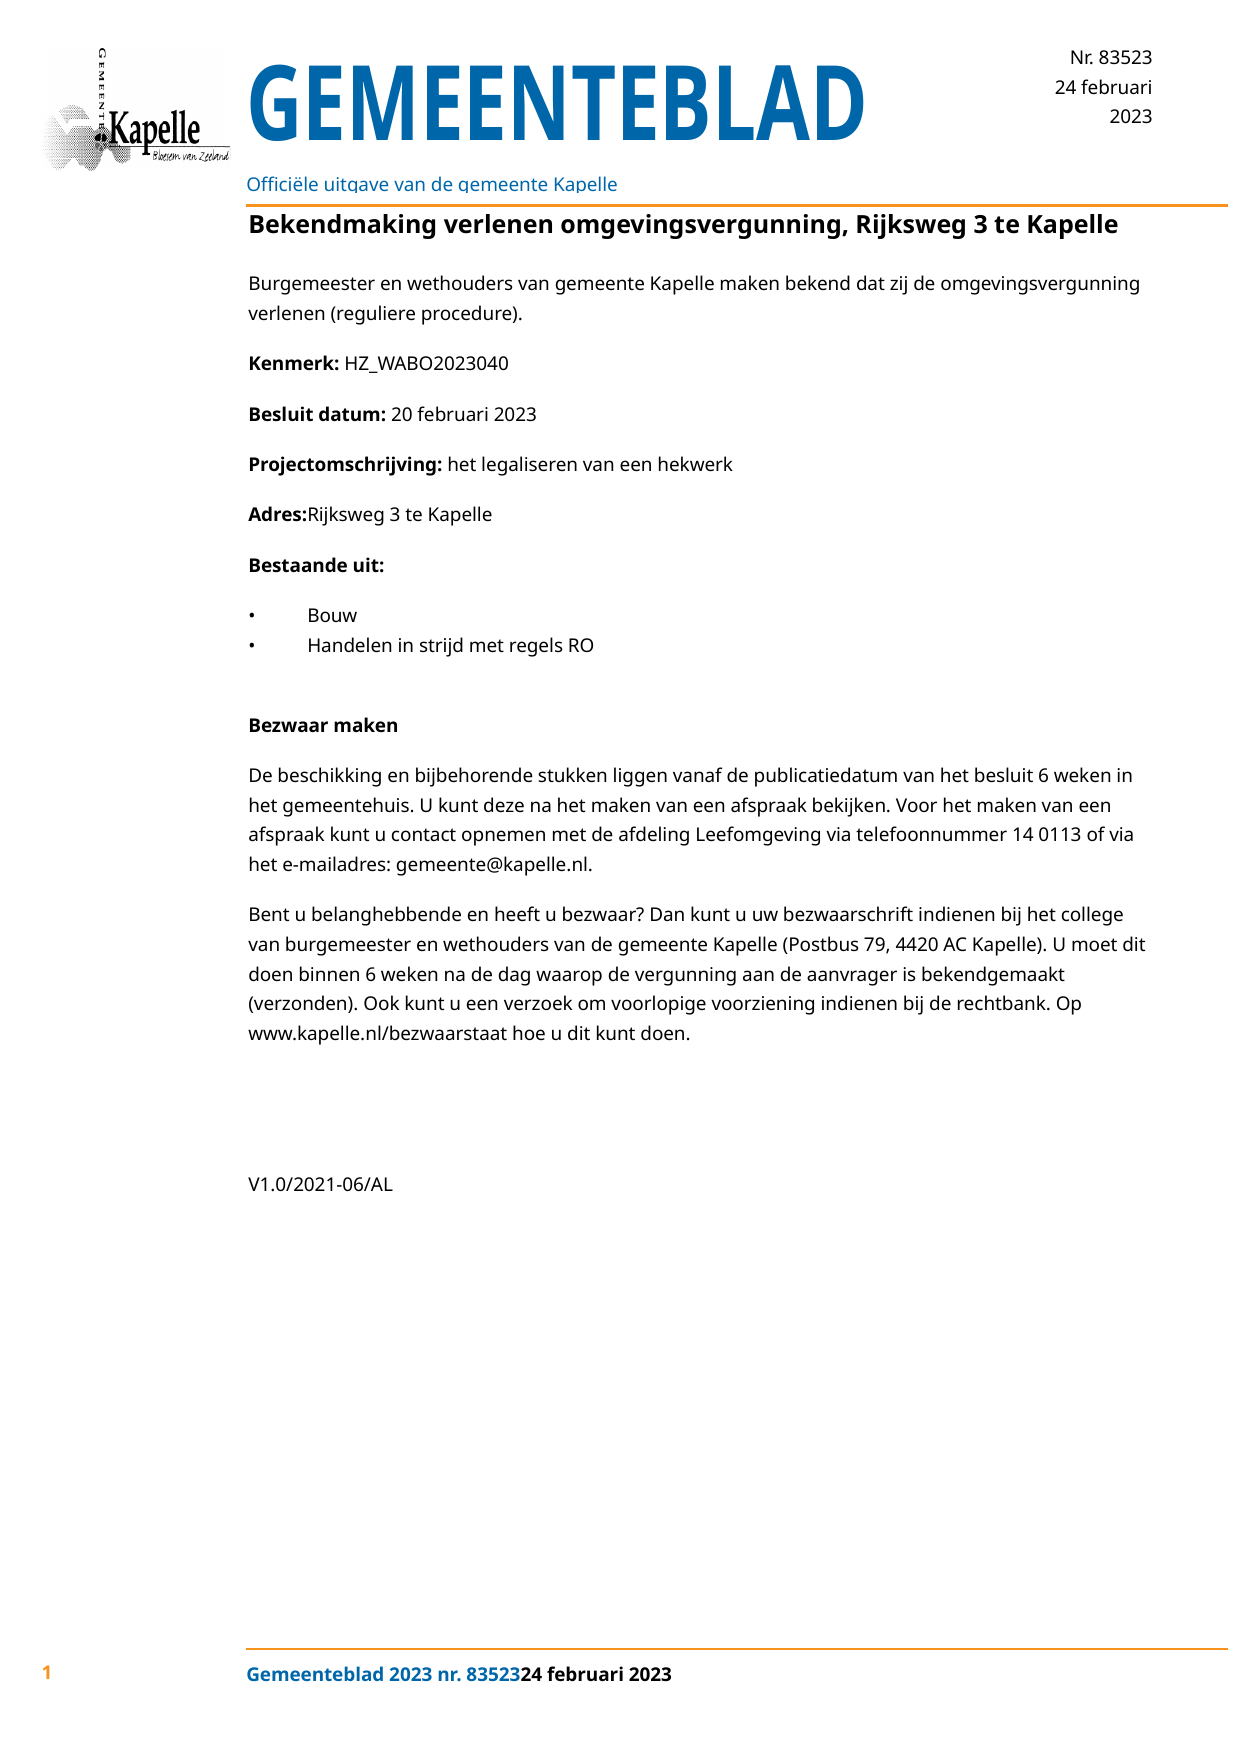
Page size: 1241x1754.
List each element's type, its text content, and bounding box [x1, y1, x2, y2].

picture [41, 47, 231, 172]
text Besluit datum: 20 februari 2023 [248, 401, 1152, 426]
text Burgemeester en wethouders van gemeente Kapelle maken bekend dat zij de omgevingsvergunning verlenen (reguliere procedure). [248, 270, 1152, 326]
text Bestaande uit: [248, 552, 1152, 578]
text Kenmerk: HZ_WABO2023040 [248, 350, 1152, 376]
text De beschikking en bijbehorende stukken liggen vanaf de publicatiedatum van het besluit 6 weken in het gemeentehuis. U kunt deze na het maken van een afspraak bekijken. Voor het maken van een afspraak kunt u contact opnemen met de afdeling Leefomgeving via telefoonnummer 14 0113 of via het e-mailadres: gemeente@kapelle.nl. [248, 762, 1152, 877]
text V1.0/2021-06/AL [248, 1171, 1152, 1197]
list Bouw [248, 602, 1152, 628]
text Bekendmaking verlenen omgevingsvergunning, Rijksweg 3 te Kapelle [248, 207, 1152, 241]
text Projectomschrijving: het legaliseren van een hekwerk [248, 451, 1152, 477]
text Adres:Rijksweg 3 te Kapelle [248, 502, 1152, 527]
list Handelen in strijd met regels RO [248, 632, 1152, 658]
text Bent u belanghebbende en heeft u bezwaar? Dan kunt u uw bezwaarschrift indienen bij het college van burgemeester en wethouders van de gemeente Kapelle (Postbus 79, 4420 AC Kapelle). U moet dit doen binnen 6 weken na de dag waarop de vergunning aan de aanvrager is bekendgemaakt (verzonden). Ook kunt u een verzoek om voorlopige voorziening indienen bij de rechtbank. Op www.kapelle.nl/bezwaarstaat hoe u dit kunt doen. [248, 902, 1152, 1046]
text Bezwaar maken [248, 712, 1152, 738]
